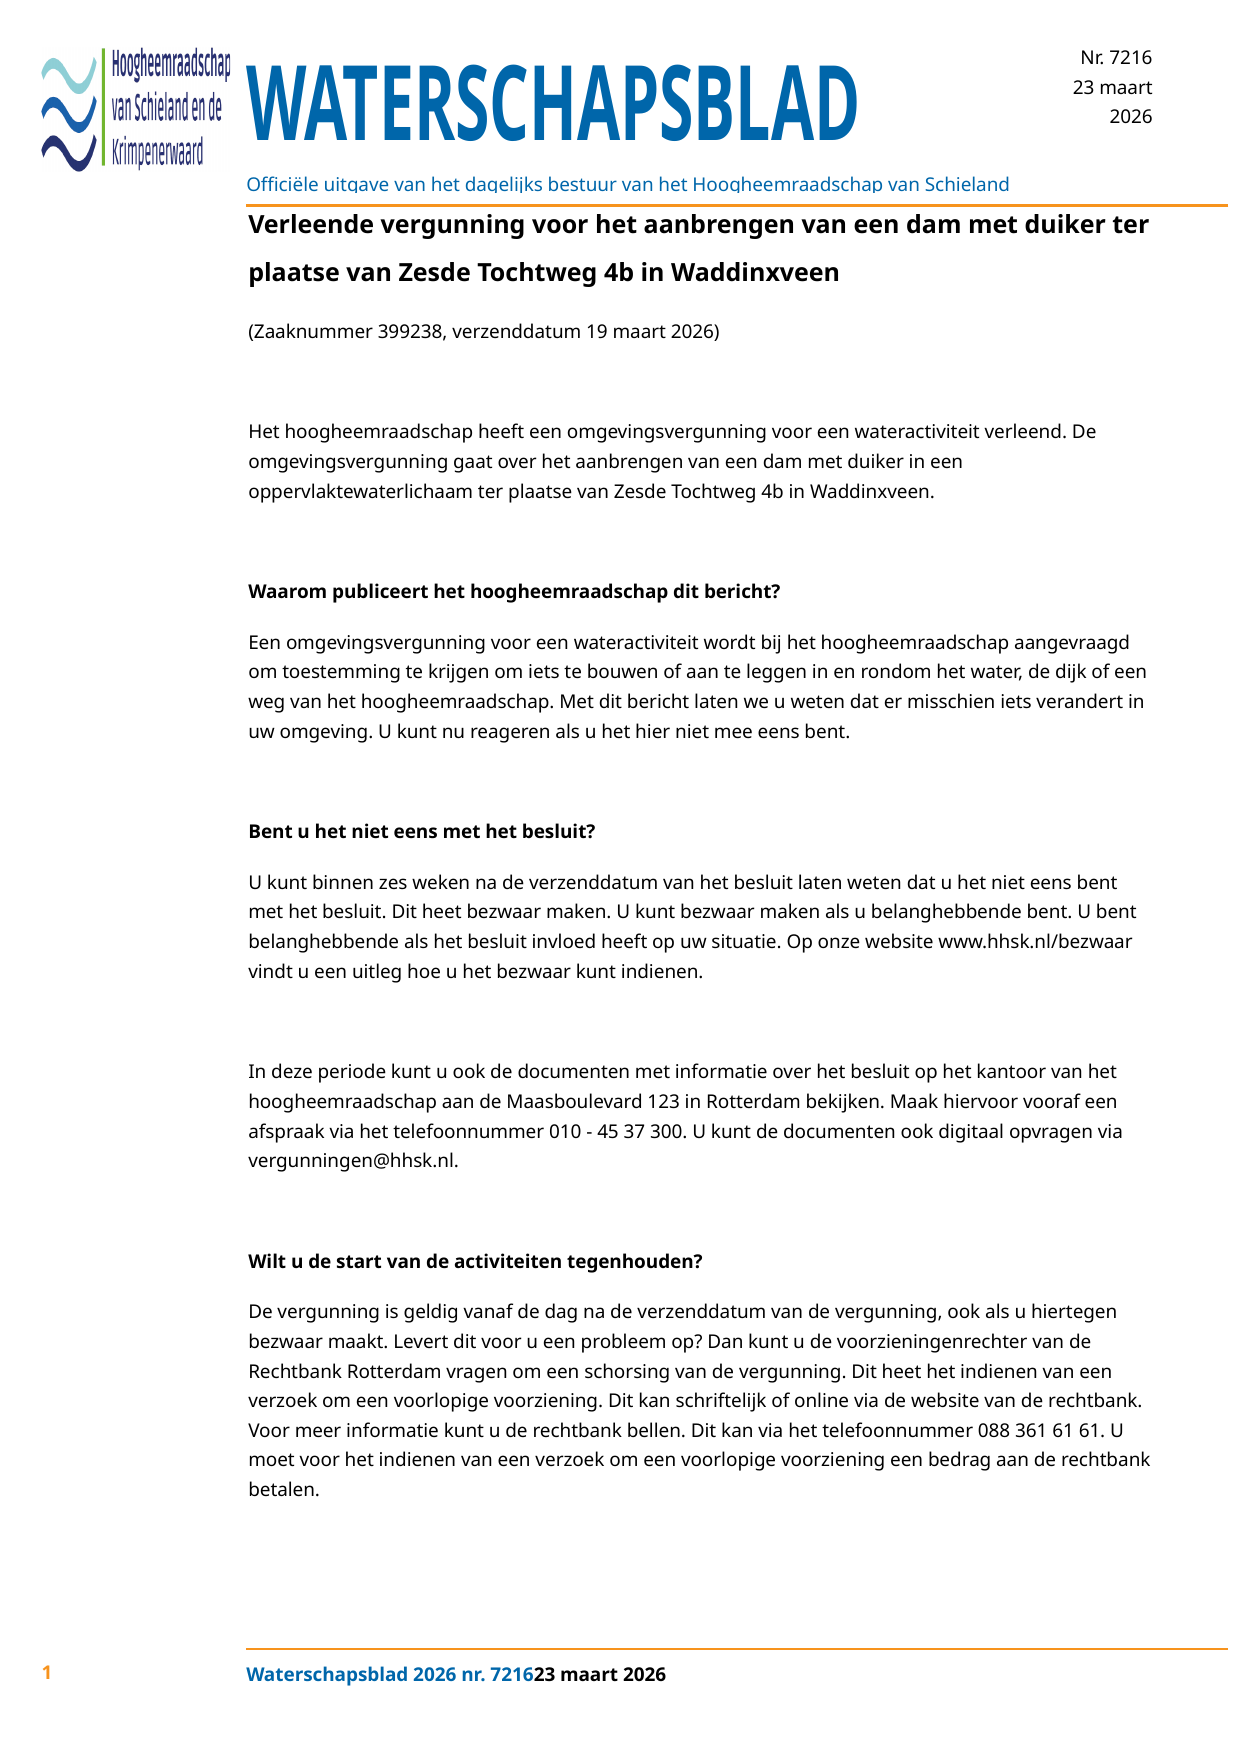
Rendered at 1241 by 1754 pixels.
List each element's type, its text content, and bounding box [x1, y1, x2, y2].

text U kunt binnen zes weken na de verzenddatum van het besluit laten weten dat u het niet eens bent met het besluit. Dit heet bezwaar maken. U kunt bezwaar maken als u belanghebbende bent. U bent belanghebbende als het besluit invloed heeft op uw situatie. Op onze website www.hhsk.nl/bezwaar vindt u een uitleg hoe u het bezwaar kunt indienen. [248, 869, 1152, 984]
text Het hoogheemraadschap heeft een omgevingsvergunning voor een wateractiviteit verleend. De omgevingsvergunning gaat over het aanbrengen van een dam met duiker in een oppervlaktewaterlichaam ter plaatse van Zesde Tochtweg 4b in Waddinxveen. [248, 419, 1152, 504]
text (Zaaknummer 399238, verzenddatum 19 maart 2026) [248, 318, 1152, 344]
picture [41, 47, 231, 172]
text Een omgevingsvergunning voor een wateractiviteit wordt bij het hoogheemraadschap aangevraagd om toestemming te krijgen om iets te bouwen of aan te leggen in en rondom het water, de dijk of een weg van het hoogheemraadschap. Met dit bericht laten we u weten dat er misschien iets verandert in uw omgeving. U kunt nu reageren als u het hier niet mee eens bent. [248, 629, 1152, 744]
text De vergunning is geldig vanaf de dag na de verzenddatum van de vergunning, ook als u hiertegen bezwaar maakt. Levert dit voor u een probleem op? Dan kunt u de voorzieningenrechter van de Rechtbank Rotterdam vragen om een schorsing van de vergunning. Dit heet het indienen van een verzoek om een voorlopige voorziening. Dit kan schriftelijk of online via de website van de rechtbank. Voor meer informatie kunt u de rechtbank bellen. Dit kan via het telefoonnummer 088 361 61 61. U moet voor het indienen van een verzoek om een voorlopige voorziening een bedrag aan de rechtbank betalen. [248, 1299, 1152, 1502]
text In deze periode kunt u ook de documenten met informatie over het besluit op het kantoor van het hoogheemraadschap aan de Maasboulevard 123 in Rotterdam bekijken. Maak hiervoor vooraf een afspraak via het telefoonnummer 010 - 45 37 300. U kunt de documenten ook digitaal opvragen via vergunningen@hhsk.nl. [248, 1059, 1152, 1173]
text Waarom publiceert het hoogheemraadschap dit bericht? [248, 579, 1152, 604]
text Bent u het niet eens met het besluit? [248, 819, 1152, 844]
text Verleende vergunning voor het aanbrengen van een dam met duiker ter plaatse van Zesde Tochtweg 4b in Waddinxveen [248, 207, 1152, 288]
text Wilt u de start van de activiteiten tegenhouden? [248, 1248, 1152, 1274]
